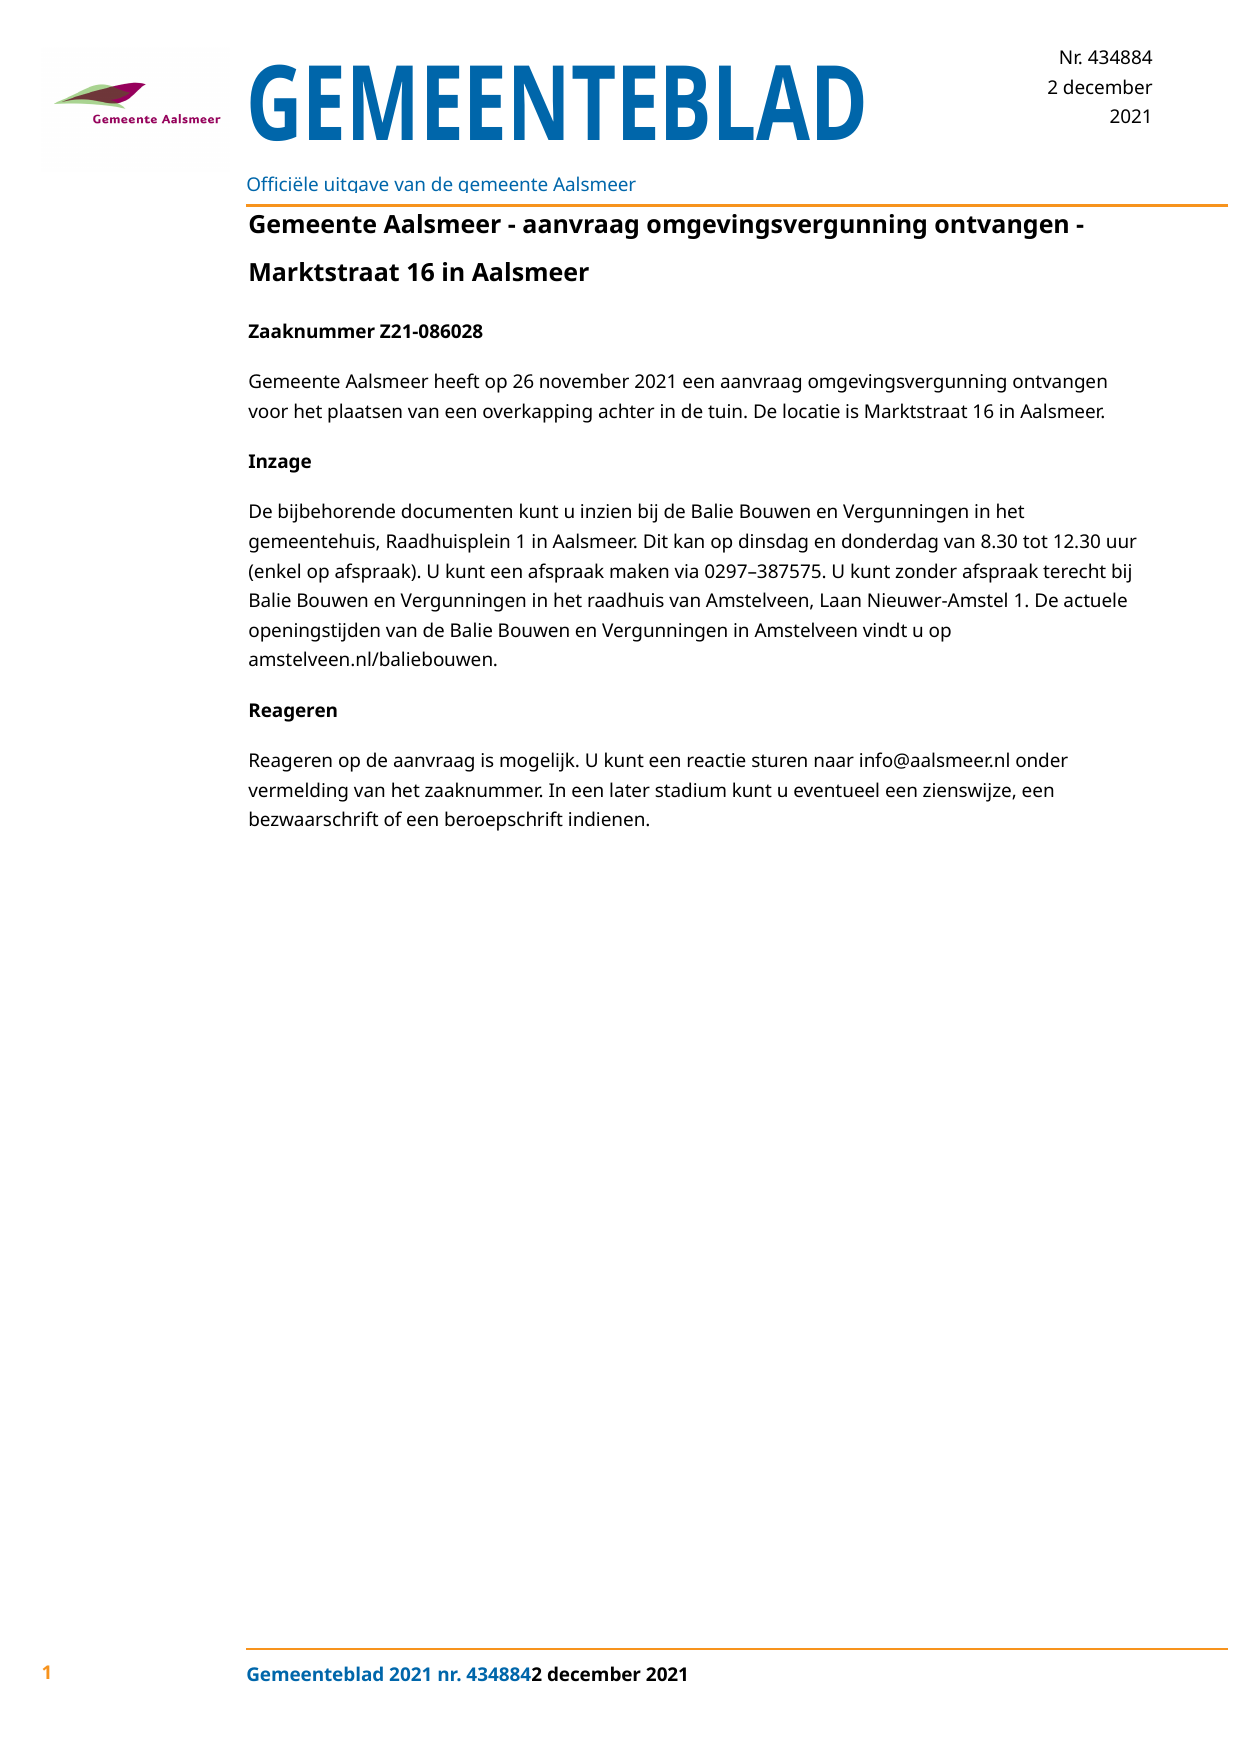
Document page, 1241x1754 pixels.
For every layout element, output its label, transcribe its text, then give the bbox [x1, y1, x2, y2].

picture [41, 47, 231, 172]
text Reageren op de aanvraag is mogelijk. U kunt een reactie sturen naar info@aalsmeer.nl onder vermelding van het zaaknummer. In een later stadium kunt u eventueel een zienswijze, een bezwaarschrift of een beroepschrift indienen. [248, 747, 1152, 832]
text Zaaknummer Z21-086028 [248, 318, 1152, 344]
text Gemeente Aalsmeer - aanvraag omgevingsvergunning ontvangen - Marktstraat 16 in Aalsmeer [248, 207, 1152, 288]
text Gemeente Aalsmeer heeft op 26 november 2021 een aanvraag omgevingsvergunning ontvangen voor het plaatsen van een overkapping achter in de tuin. De locatie is Marktstraat 16 in Aalsmeer. [248, 368, 1152, 424]
text Inzage [248, 448, 1152, 474]
text Reageren [248, 697, 1152, 723]
text De bijbehorende documenten kunt u inzien bij de Balie Bouwen en Vergunningen in het gemeentehuis, Raadhuisplein 1 in Aalsmeer. Dit kan op dinsdag en donderdag van 8.30 tot 12.30 uur (enkel op afspraak). U kunt een afspraak maken via 0297–387575. U kunt zonder afspraak terecht bij Balie Bouwen en Vergunningen in het raadhuis van Amstelveen, Laan Nieuwer-Amstel 1. De actuele openingstijden van de Balie Bouwen en Vergunningen in Amstelveen vindt u op amstelveen.nl/baliebouwen. [248, 499, 1152, 672]
